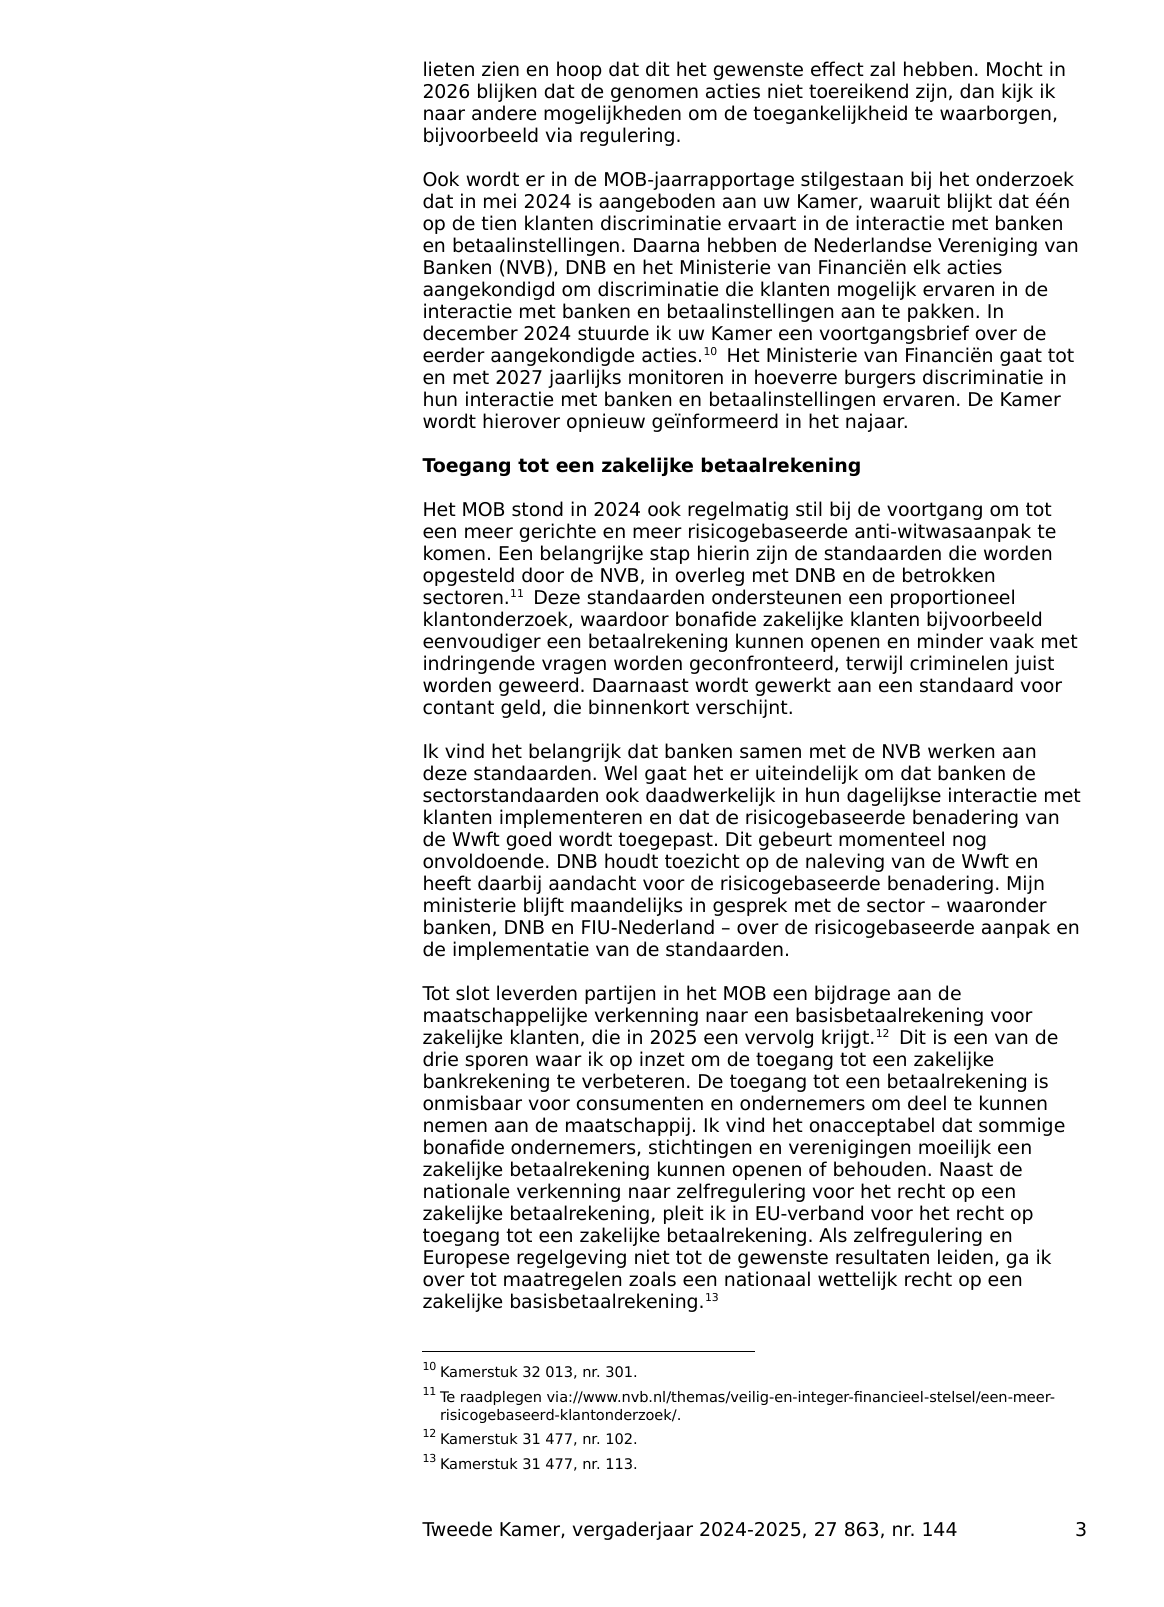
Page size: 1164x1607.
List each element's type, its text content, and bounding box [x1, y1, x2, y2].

text Het MOB stond in 2024 ook regelmatig stil bij de voortgang om tot een meer gerichte en meer risicogebaseerde anti-witwasaanpak te komen. Een belangrijke stap hierin zijn de standaarden die worden opgesteld door de NVB, in overleg met DNB en de betrokken sectoren. Deze standaarden ondersteunen een proportioneel klantonderzoek, waardoor bonafide zakelijke klanten bijvoorbeeld eenvoudiger een betaalrekening kunnen openen en minder vaak met indringende vragen worden geconfronteerd, terwijl criminelen juist worden geweerd. Daarnaast wordt gewerkt aan een standaard voor contant geld, die binnenkort verschijnt. [422, 499, 1087, 719]
text Te raadplegen via://www.nvb.nl/themas/veilig-en-integer-financieel-stelsel/een-meer-risicogebaseerd-klantonderzoek/. [422, 1385, 1087, 1424]
text Tot slot leverden partijen in het MOB een bijdrage aan de maatschappelijke verkenning naar een basisbetaalrekening voor zakelijke klanten, die in 2025 een vervolg krijgt. Dit is een van de drie sporen waar ik op inzet om de toegang tot een zakelijke bankrekening te verbeteren. De toegang tot een betaalrekening is onmisbaar voor consumenten en ondernemers om deel te kunnen nemen aan de maatschappij. Ik vind het onacceptabel dat sommige bonafide ondernemers, stichtingen en verenigingen moeilijk een zakelijke betaalrekening kunnen openen of behouden. Naast de nationale verkenning naar zelfregulering voor het recht op een zakelijke betaalrekening, pleit ik in EU-verband voor het recht op toegang tot een zakelijke betaalrekening. Als zelfregulering en Europese regelgeving niet tot de gewenste resultaten leiden, ga ik over tot maatregelen zoals een nationaal wettelijk recht op een zakelijke basisbetaalrekening. [422, 983, 1087, 1313]
text Kamerstuk 32 013, nr. 301. [422, 1360, 1087, 1382]
subtitle Toegang tot een zakelijke betaalrekening [422, 455, 1087, 477]
text Ook wordt er in de MOB-jaarrapportage stilgestaan bij het onderzoek dat in mei 2024 is aangeboden aan uw Kamer, waaruit blijkt dat één op de tien klanten discriminatie ervaart in de interactie met banken en betaalinstellingen. Daarna hebben de Nederlandse Vereniging van Banken (NVB), DNB en het Ministerie van Financiën elk acties aangekondigd om discriminatie die klanten mogelijk ervaren in de interactie met banken en betaalinstellingen aan te pakken. In december 2024 stuurde ik uw Kamer een voortgangsbrief over de eerder aangekondigde acties. Het Ministerie van Financiën gaat tot en met 2027 jaarlijks monitoren in hoeverre burgers discriminatie in hun interactie met banken en betaalinstellingen ervaren. De Kamer wordt hierover opnieuw geïnformeerd in het najaar. [422, 169, 1087, 433]
text Kamerstuk 31 477, nr. 102. [422, 1427, 1087, 1449]
text Kamerstuk 31 477, nr. 113. [422, 1452, 1087, 1474]
text Ik vind het belangrijk dat banken samen met de NVB werken aan deze standaarden. Wel gaat het er uiteindelijk om dat banken de sectorstandaarden ook daadwerkelijk in hun dagelijkse interactie met klanten implementeren en dat de risicogebaseerde benadering van de Wwft goed wordt toegepast. Dit gebeurt momenteel nog onvoldoende. DNB houdt toezicht op de naleving van de Wwft en heeft daarbij aandacht voor de risicogebaseerde benadering. Mijn ministerie blijft maandelijks in gesprek met de sector – waaronder banken, DNB en FIU-Nederland – over de risicogebaseerde aanpak en de implementatie van de standaarden. [422, 741, 1087, 961]
text lieten zien en hoop dat dit het gewenste effect zal hebben. Mocht in 2026 blijken dat de genomen acties niet toereikend zijn, dan kijk ik naar andere mogelijkheden om de toegankelijkheid te waarborgen, bijvoorbeeld via regulering. [422, 59, 1087, 147]
